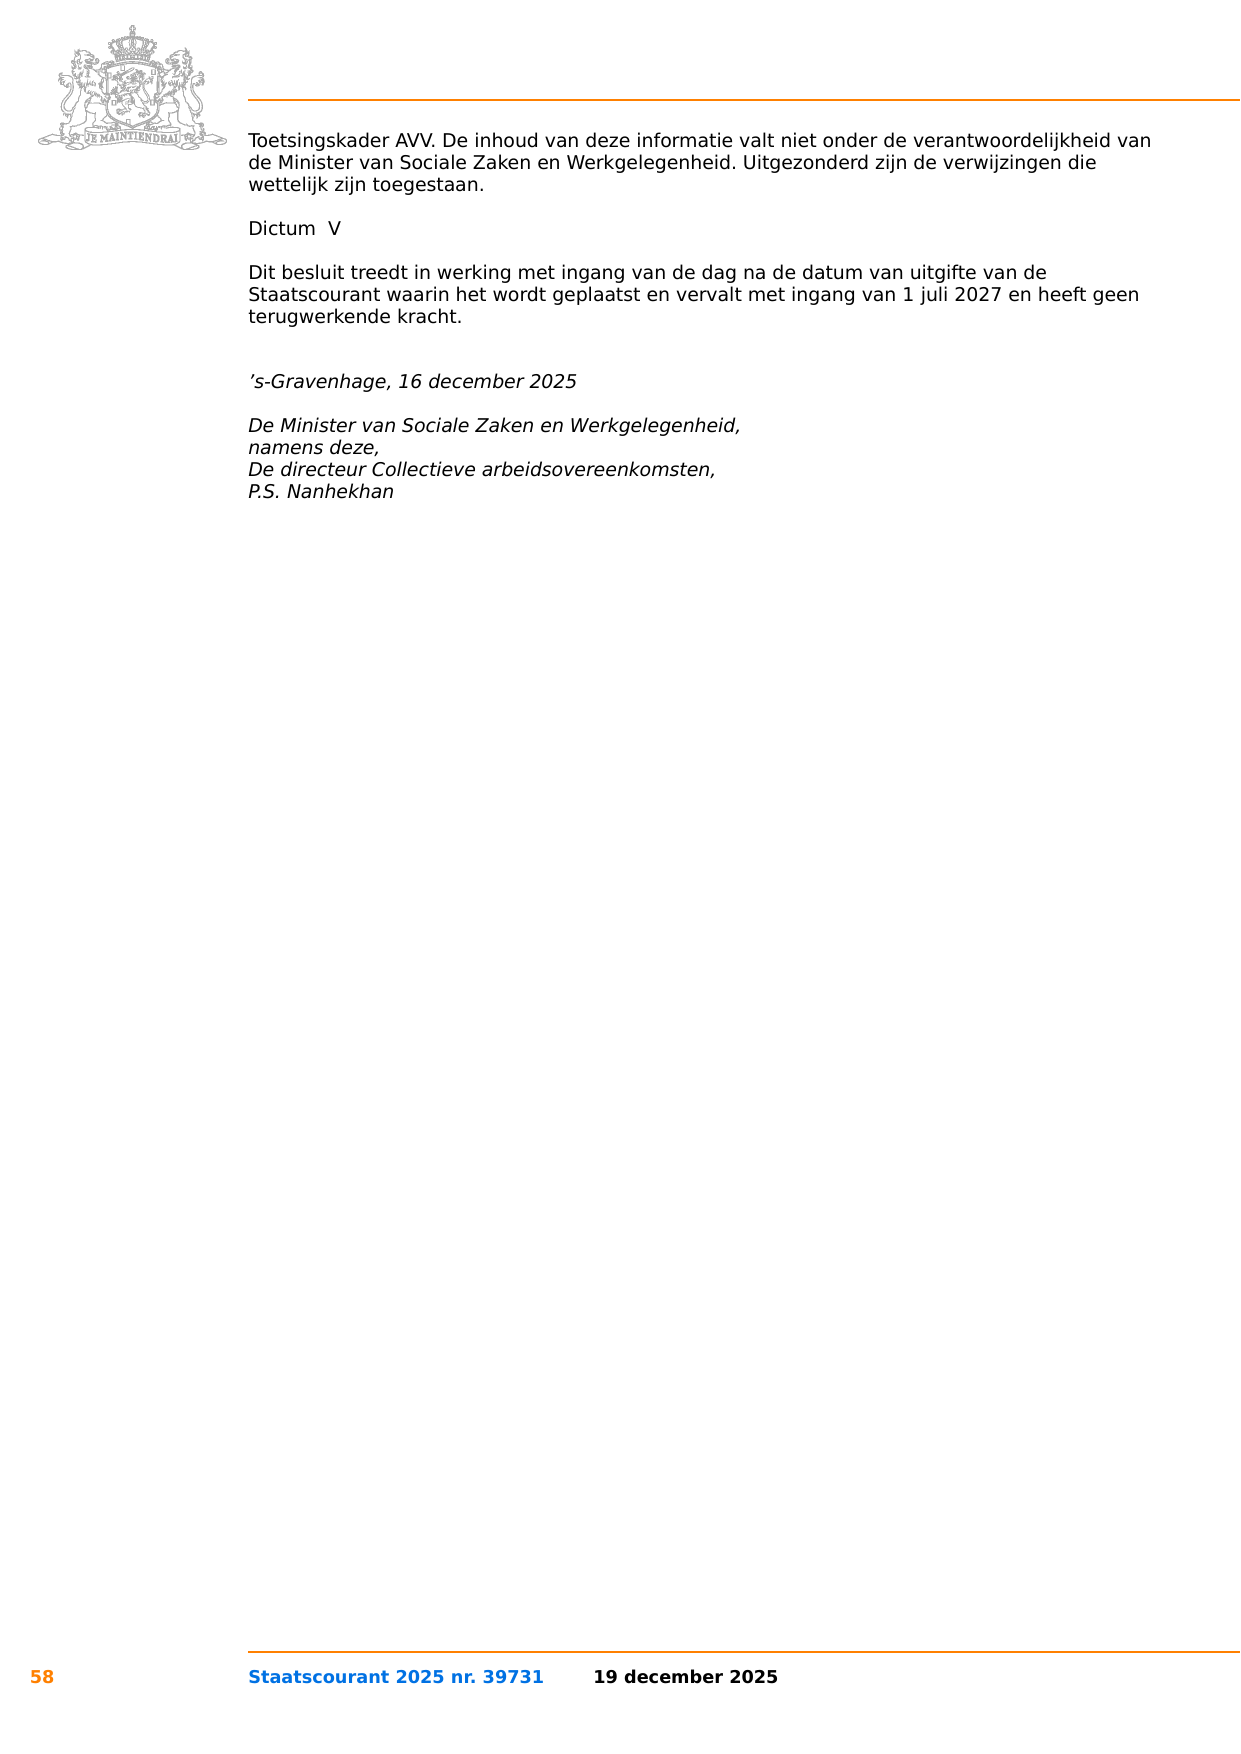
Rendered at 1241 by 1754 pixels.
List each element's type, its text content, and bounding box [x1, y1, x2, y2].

text Toetsingskader AVV. De inhoud van deze informatie valt niet onder de verantwoordelijkheid van de Minister van Sociale Zaken en Werkgelegenheid. Uitgezonderd zijn de verwijzingen die wettelijk zijn toegestaan. [248, 130, 1163, 196]
picture [38, 25, 227, 150]
text De Minister van Sociale Zaken en Werkgelegenheid, namens deze, De directeur Collectieve arbeidsovereenkomsten, P.S. Nanhekhan [248, 415, 1163, 503]
text Dictum V [248, 218, 1163, 240]
text ’s-Gravenhage, 16 december 2025 [248, 371, 1163, 393]
text Dit besluit treedt in werking met ingang van de dag na de datum van uitgifte van de Staatscourant waarin het wordt geplaatst en vervalt met ingang van 1 juli 2027 en heeft geen terugwerkende kracht. [248, 262, 1163, 327]
